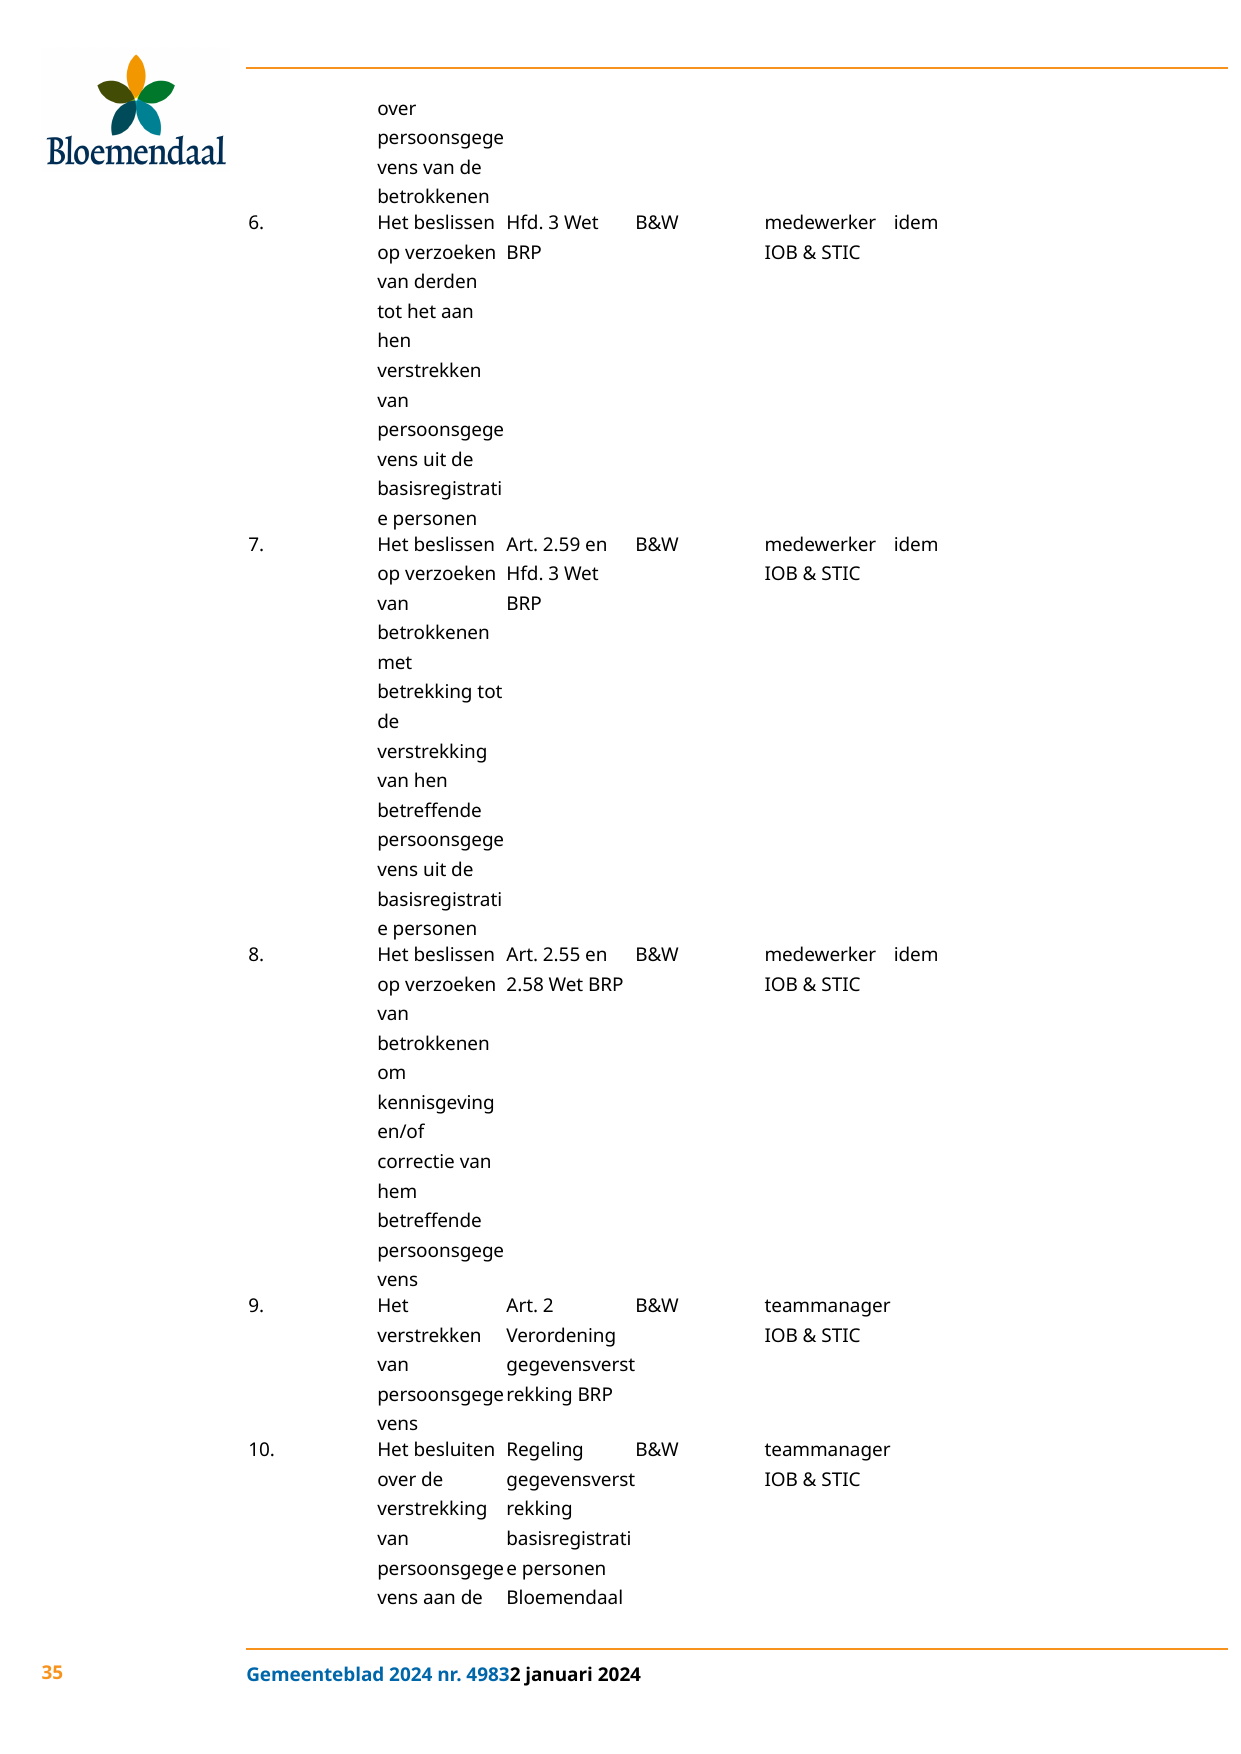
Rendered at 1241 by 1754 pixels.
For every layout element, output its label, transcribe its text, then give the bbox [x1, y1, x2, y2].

table_cell Het beslissen op verzoeken van betrokkenen om kennisgeving en/of correctie van hem betreffende persoonsgegevens [377, 941, 506, 1292]
table_cell 7. [248, 531, 377, 941]
picture [41, 47, 231, 172]
table_cell idem [894, 941, 1022, 1292]
table_cell B&W [635, 531, 764, 941]
table_cell [635, 95, 764, 209]
table_cell 9. [248, 1292, 377, 1436]
table_cell idem [894, 531, 1022, 941]
table_cell Het beslissen op verzoeken van betrokkenen met betrekking tot de verstrekking van hen betreffende persoonsgegevens uit de basisregistratie personen [377, 531, 506, 941]
table_cell Art. 2.59 en Hfd. 3 Wet BRP [506, 531, 635, 941]
table_cell Het besluiten over de verstrekking van persoonsgegevens aan de [377, 1436, 506, 1610]
table_cell Art. 2 Verordening gegevensverstrekking BRP [506, 1292, 635, 1436]
table_cell over persoonsgegevens van de betrokkenen [377, 95, 506, 209]
table_cell [894, 1436, 1022, 1610]
table_cell 8. [248, 941, 377, 1292]
table_cell Het beslissen op verzoeken van derden tot het aan hen verstrekken van persoonsgegevens uit de basisregistratie personen [377, 209, 506, 531]
table_cell B&W [635, 941, 764, 1292]
table_cell medewerker IOB & STIC [764, 941, 893, 1292]
table_cell teammanager IOB & STIC [764, 1292, 893, 1436]
table_cell [894, 95, 1022, 209]
table_cell teammanager IOB & STIC [764, 1436, 893, 1610]
table_cell [764, 95, 893, 209]
table_cell [894, 1292, 1022, 1436]
table_cell Hfd. 3 Wet BRP [506, 209, 635, 531]
table_cell [248, 95, 377, 209]
table_cell Art. 2.55 en 2.58 Wet BRP [506, 941, 635, 1292]
table_cell idem [894, 209, 1022, 531]
table_cell medewerker IOB & STIC [764, 209, 893, 531]
table_cell Regeling gegevensverstrekking basisregistratie personen Bloemendaal [506, 1436, 635, 1610]
table_cell [506, 95, 635, 209]
table_cell B&W [635, 1436, 764, 1610]
table_cell B&W [635, 209, 764, 531]
table_cell B&W [635, 1292, 764, 1436]
table_cell 10. [248, 1436, 377, 1610]
table_cell 6. [248, 209, 377, 531]
table_cell medewerker IOB & STIC [764, 531, 893, 941]
table_cell Het verstrekken van persoonsgegevens [377, 1292, 506, 1436]
